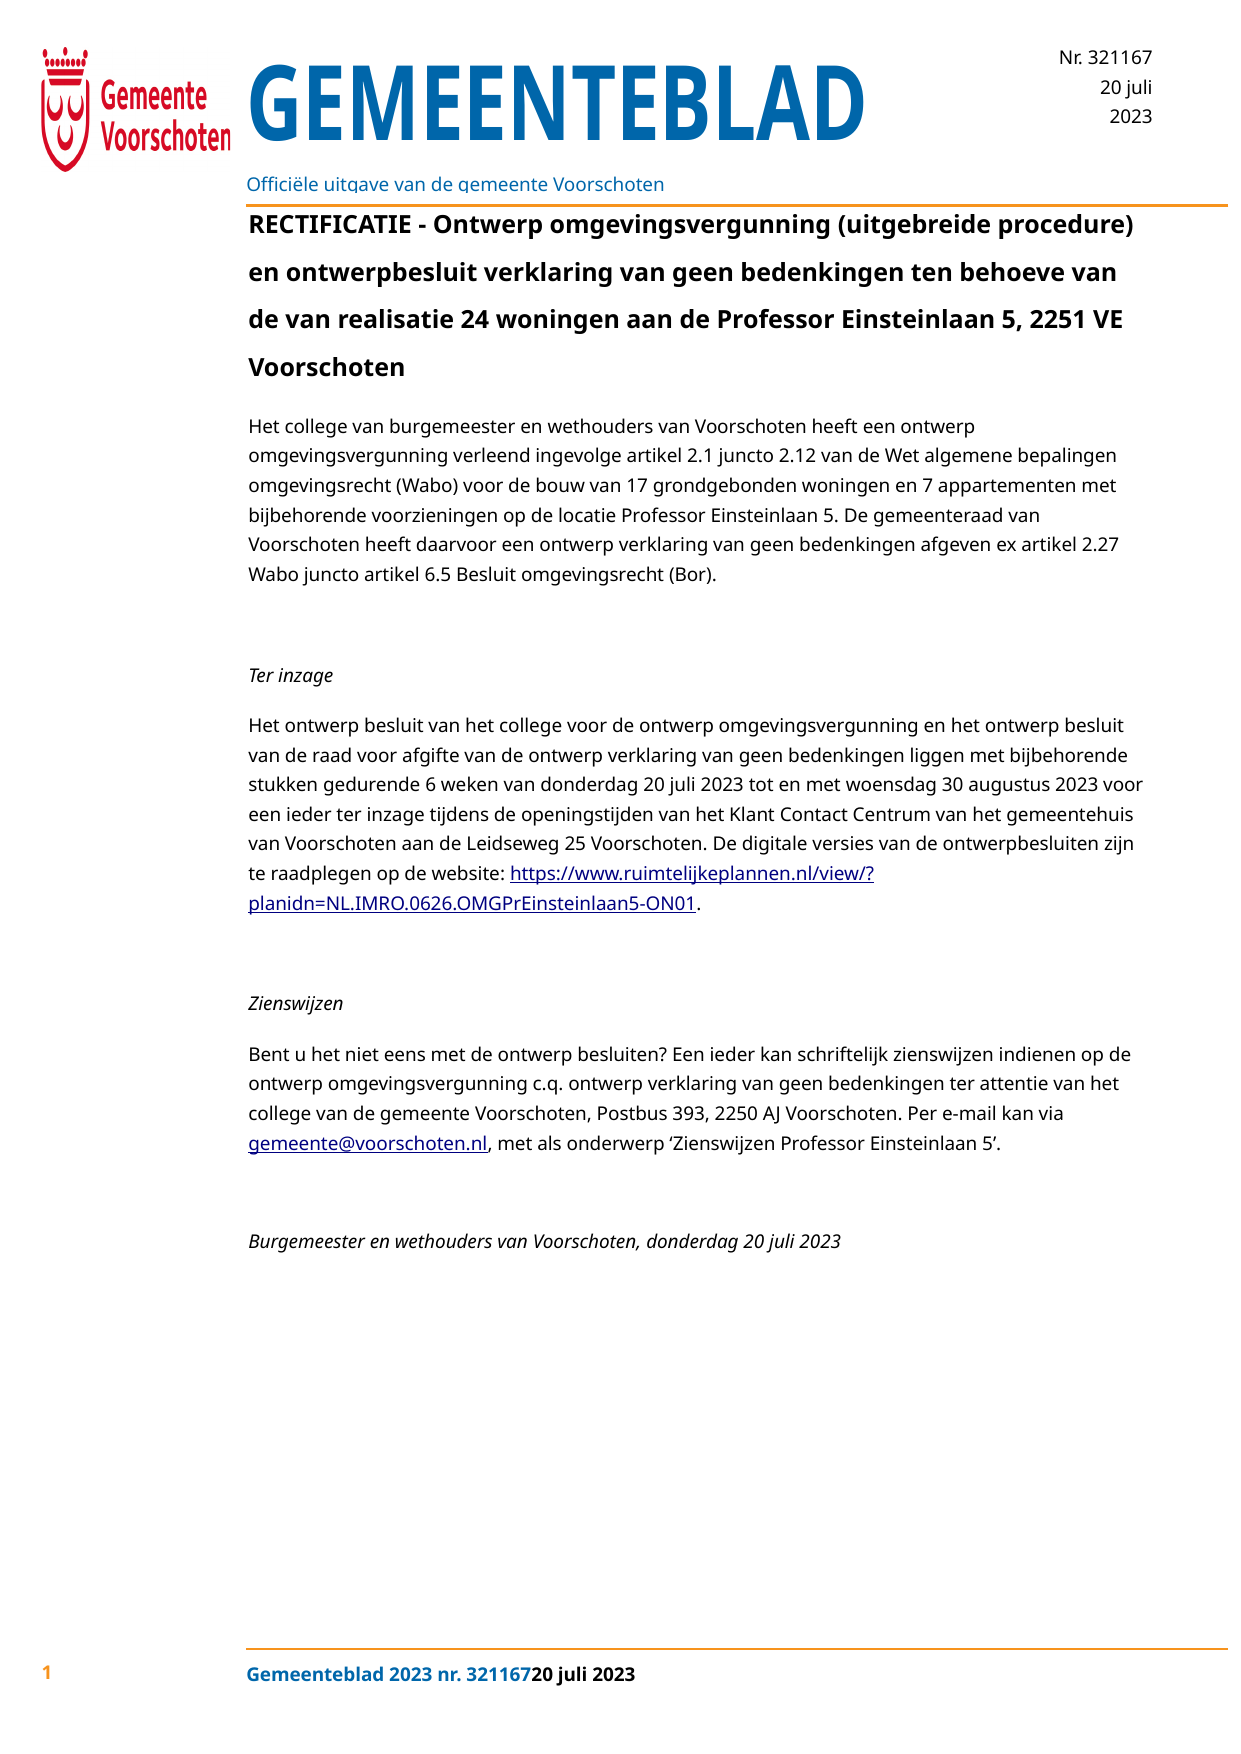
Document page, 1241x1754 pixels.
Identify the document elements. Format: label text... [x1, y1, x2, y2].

text Ter inzage [248, 662, 1152, 688]
text Burgemeester en wethouders van Voorschoten, donderdag 20 juli 2023 [248, 1228, 1152, 1254]
text Zienswijzen [248, 991, 1152, 1016]
picture [41, 47, 231, 172]
text Bent u het niet eens met de ontwerp besluiten? Een ieder kan schriftelijk zienswijzen indienen op de ontwerp omgevingsvergunning c.q. ontwerp verklaring van geen bedenkingen ter attentie van het college van de gemeente Voorschoten, Postbus 393, 2250 AJ Voorschoten. Per e-mail kan via gemeente@voorschoten.nl, met als onderwerp ‘Zienswijzen Professor Einsteinlaan 5’. [248, 1041, 1152, 1156]
text RECTIFICATIE - Ontwerp omgevingsvergunning (uitgebreide procedure) en ontwerpbesluit verklaring van geen bedenkingen ten behoeve van de van realisatie 24 woningen aan de Professor Einsteinlaan 5, 2251 VE Voorschoten [248, 207, 1152, 384]
text Het college van burgemeester en wethouders van Voorschoten heeft een ontwerp omgevingsvergunning verleend ingevolge artikel 2.1 juncto 2.12 van de Wet algemene bepalingen omgevingsrecht (Wabo) voor de bouw van 17 grondgebonden woningen en 7 appartementen met bijbehorende voorzieningen op de locatie Professor Einsteinlaan 5. De gemeenteraad van Voorschoten heeft daarvoor een ontwerp verklaring van geen bedenkingen afgeven ex artikel 2.27 Wabo juncto artikel 6.5 Besluit omgevingsrecht (Bor). [248, 413, 1152, 587]
text Het ontwerp besluit van het college voor de ontwerp omgevingsvergunning en het ontwerp besluit van de raad voor afgifte van de ontwerp verklaring van geen bedenkingen liggen met bijbehorende stukken gedurende 6 weken van donderdag 20 juli 2023 tot en met woensdag 30 augustus 2023 voor een ieder ter inzage tijdens de openingstijden van het Klant Contact Centrum van het gemeentehuis van Voorschoten aan de Leidseweg 25 Voorschoten. De digitale versies van de ontwerpbesluiten zijn te raadplegen op de website: https://www.ruimtelijkeplannen.nl/view/?planidn=NL.IMRO.0626.OMGPrEinsteinlaan5-ON01. [248, 712, 1152, 916]
